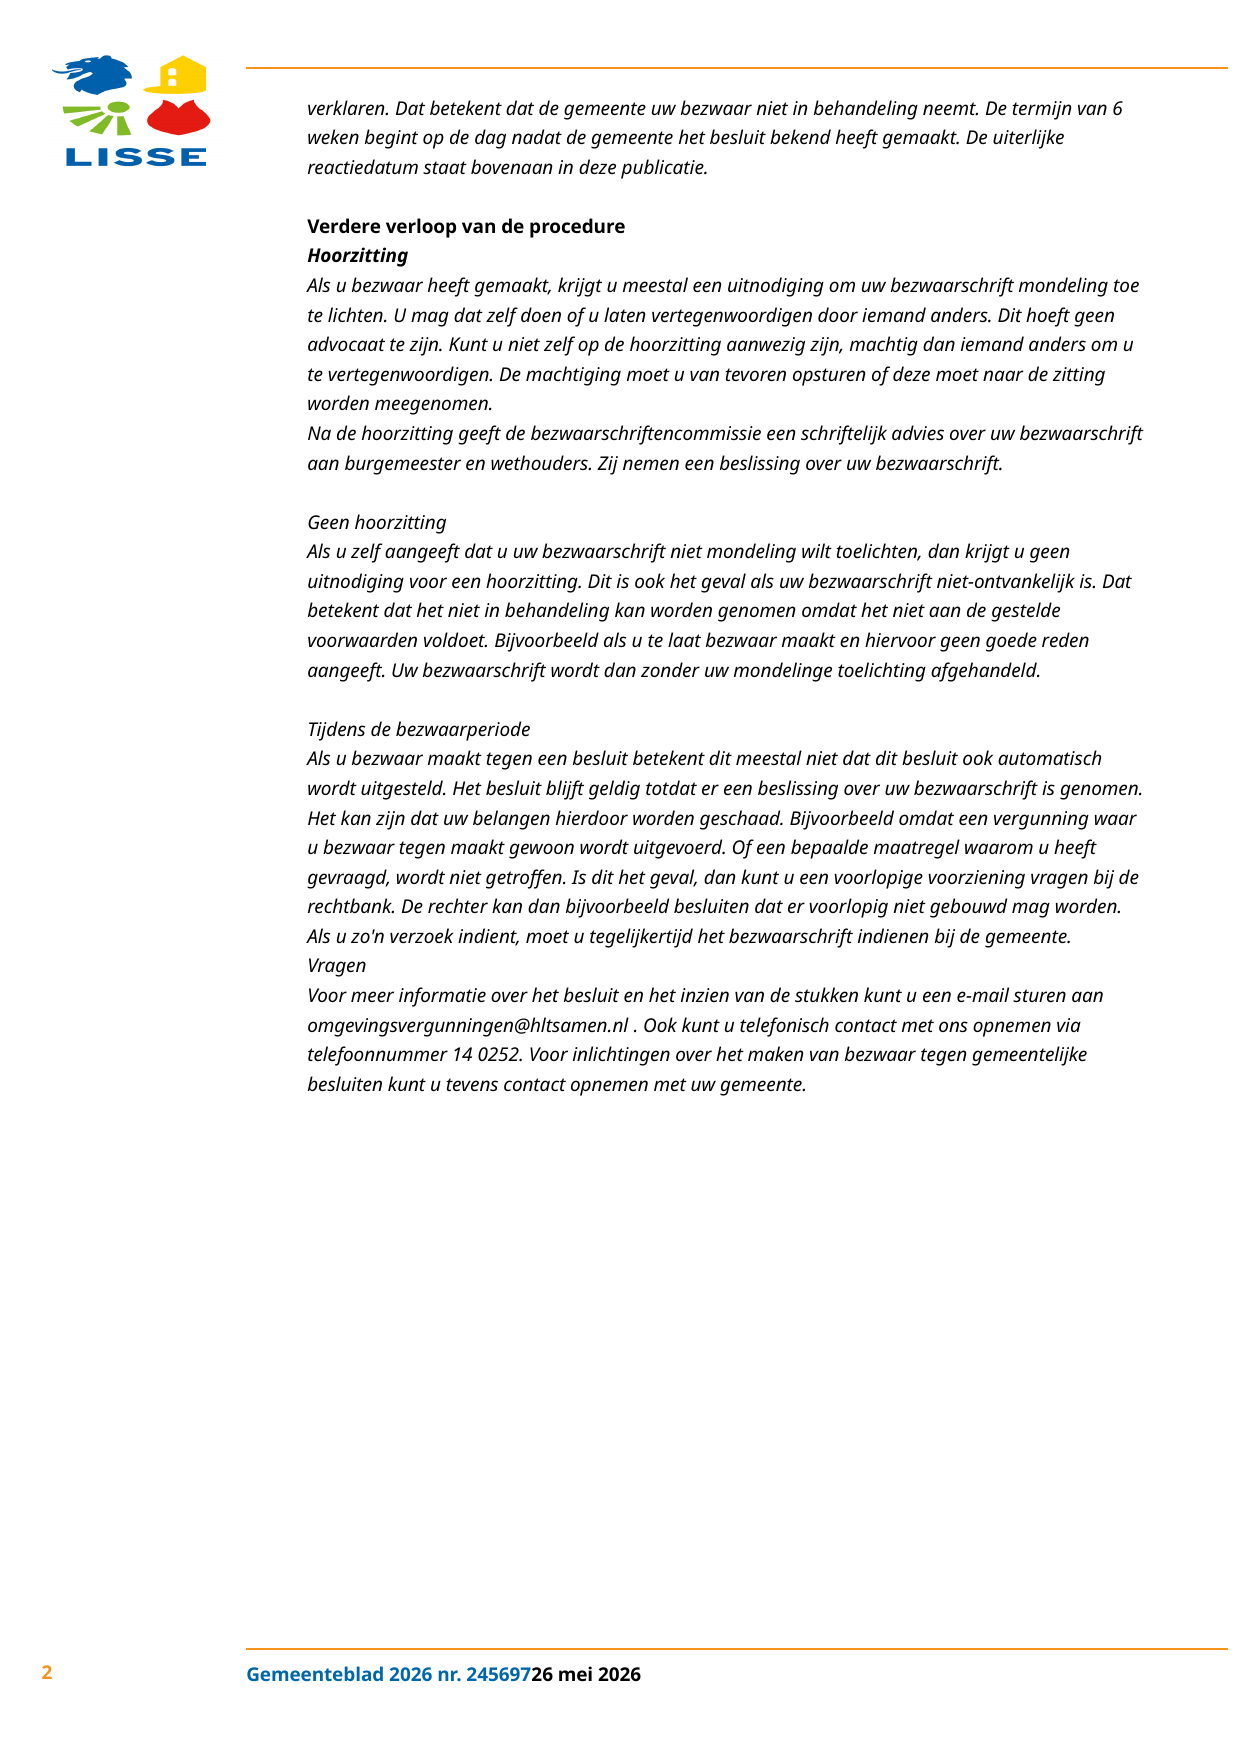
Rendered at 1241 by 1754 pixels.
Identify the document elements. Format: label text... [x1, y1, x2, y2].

list verklaren. Dat betekent dat de gemeente uw bezwaar niet in behandeling neemt. De termijn van 6 weken begint op de dag nadat de gemeente het besluit bekend heeft gemaakt. De uiterlijke reactiedatum staat bovenaan in deze publicatie. [248, 95, 1152, 180]
list Als u bezwaar maakt tegen een besluit betekent dit meestal niet dat dit besluit ook automatisch wordt uitgesteld. Het besluit blijft geldig totdat er een beslissing over uw bezwaarschrift is genomen. Het kan zijn dat uw belangen hierdoor worden geschaad. Bijvoorbeeld omdat een vergunning waar u bezwaar tegen maakt gewoon wordt uitgevoerd. Of een bepaalde maatregel waarom u heeft gevraagd, wordt niet getroffen. Is dit het geval, dan kunt u een voorlopige voorziening vragen bij de rechtbank. De rechter kan dan bijvoorbeeld besluiten dat er voorlopig niet gebouwd mag worden. Als u zo'n verzoek indient, moet u tegelijkertijd het bezwaarschrift indienen bij de gemeente. [248, 746, 1152, 949]
list Tijdens de bezwaarperiode [248, 716, 1152, 742]
list Verdere verloop van de procedure [248, 213, 1152, 239]
list Hoorzitting [248, 243, 1152, 268]
list Vragen [248, 953, 1152, 978]
picture [41, 47, 231, 172]
list Geen hoorzitting [248, 509, 1152, 535]
list Als u zelf aangeeft dat u uw bezwaarschrift niet mondeling wilt toelichten, dan krijgt u geen uitnodiging voor een hoorzitting. Dit is ook het geval als uw bezwaarschrift niet-ontvankelijk is. Dat betekent dat het niet in behandeling kan worden genomen omdat het niet aan de gestelde voorwaarden voldoet. Bijvoorbeeld als u te laat bezwaar maakt en hiervoor geen goede reden aangeeft. Uw bezwaarschrift wordt dan zonder uw mondelinge toelichting afgehandeld. [248, 538, 1152, 683]
list Na de hoorzitting geeft de bezwaarschriftencommissie een schriftelijk advies over uw bezwaarschrift aan burgemeester en wethouders. Zij nemen een beslissing over uw bezwaarschrift. [248, 420, 1152, 476]
list Als u bezwaar heeft gemaakt, krijgt u meestal een uitnodiging om uw bezwaarschrift mondeling toe te lichten. U mag dat zelf doen of u laten vertegenwoordigen door iemand anders. Dit hoeft geen advocaat te zijn. Kunt u niet zelf op de hoorzitting aanwezig zijn, machtig dan iemand anders om u te vertegenwoordigen. De machtiging moet u van tevoren opsturen of deze moet naar de zitting worden meegenomen. [248, 272, 1152, 416]
list Voor meer informatie over het besluit en het inzien van de stukken kunt u een e-mail sturen aan omgevingsvergunningen@hltsamen.nl . Ook kunt u telefonisch contact met ons opnemen via telefoonnummer 14 0252. Voor inlichtingen over het maken van bezwaar tegen gemeentelijke besluiten kunt u tevens contact opnemen met uw gemeente. [248, 982, 1152, 1097]
